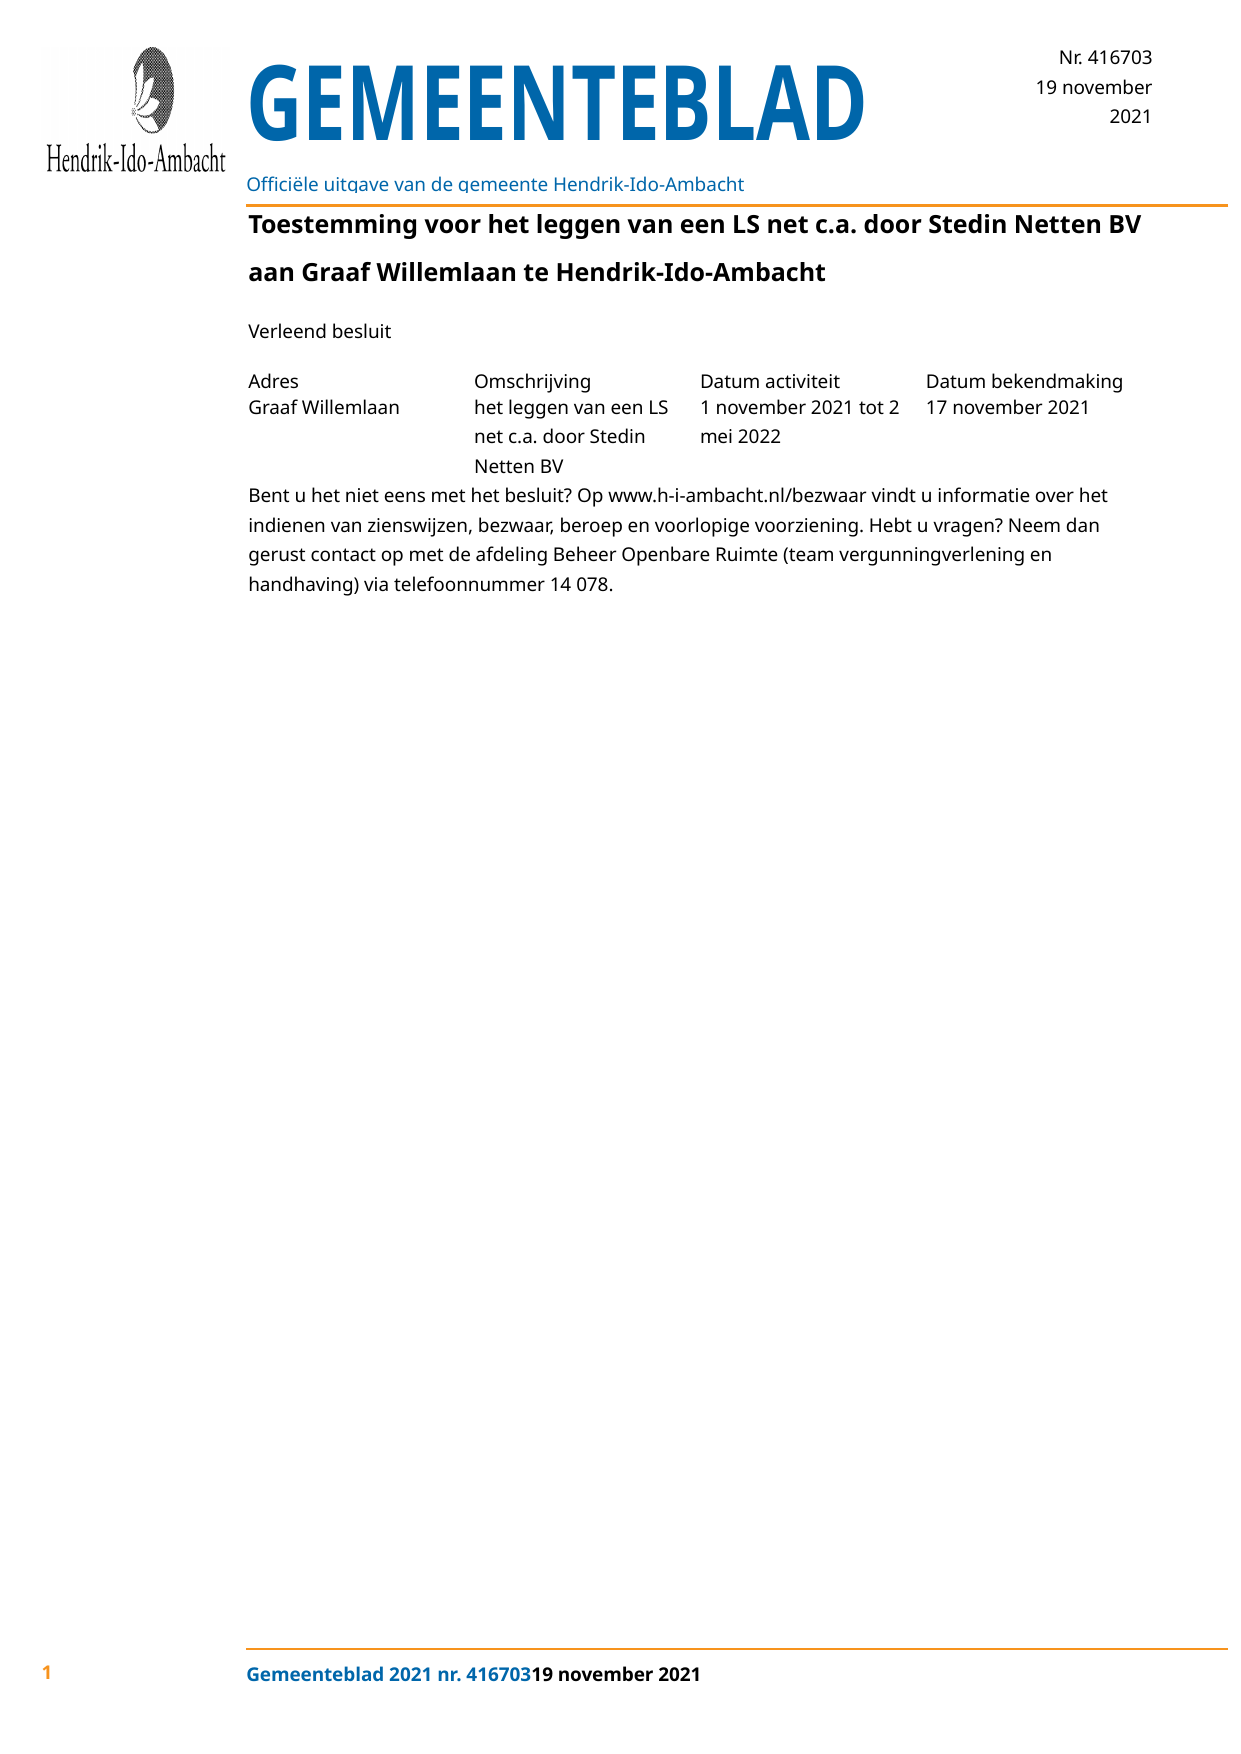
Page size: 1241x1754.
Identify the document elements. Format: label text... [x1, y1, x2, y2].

table_header Datum bekendmaking [926, 369, 1152, 394]
text Toestemming voor het leggen van een LS net c.a. door Stedin Netten BV aan Graaf Willemlaan te Hendrik-Ido-Ambacht [248, 207, 1152, 288]
picture [41, 47, 231, 172]
table_cell 17 november 2021 [926, 394, 1152, 479]
table_cell het leggen van een LS net c.a. door Stedin Netten BV [474, 394, 700, 479]
table_cell Graaf Willemlaan [248, 394, 474, 479]
table_cell 1 november 2021 tot 2 mei 2022 [700, 394, 926, 479]
text Bent u het niet eens met het besluit? Op www.h-i-ambacht.nl/bezwaar vindt u informatie over het indienen van zienswijzen, bezwaar, beroep en voorlopige voorziening. Hebt u vragen? Neem dan gerust contact op met de afdeling Beheer Openbare Ruimte (team vergunningverlening en handhaving) via telefoonnummer 14 078. [248, 482, 1152, 597]
table_header Datum activiteit [700, 369, 926, 394]
table_header Adres [248, 369, 474, 394]
table_header Omschrijving [474, 369, 700, 394]
text Verleend besluit [248, 318, 1152, 344]
